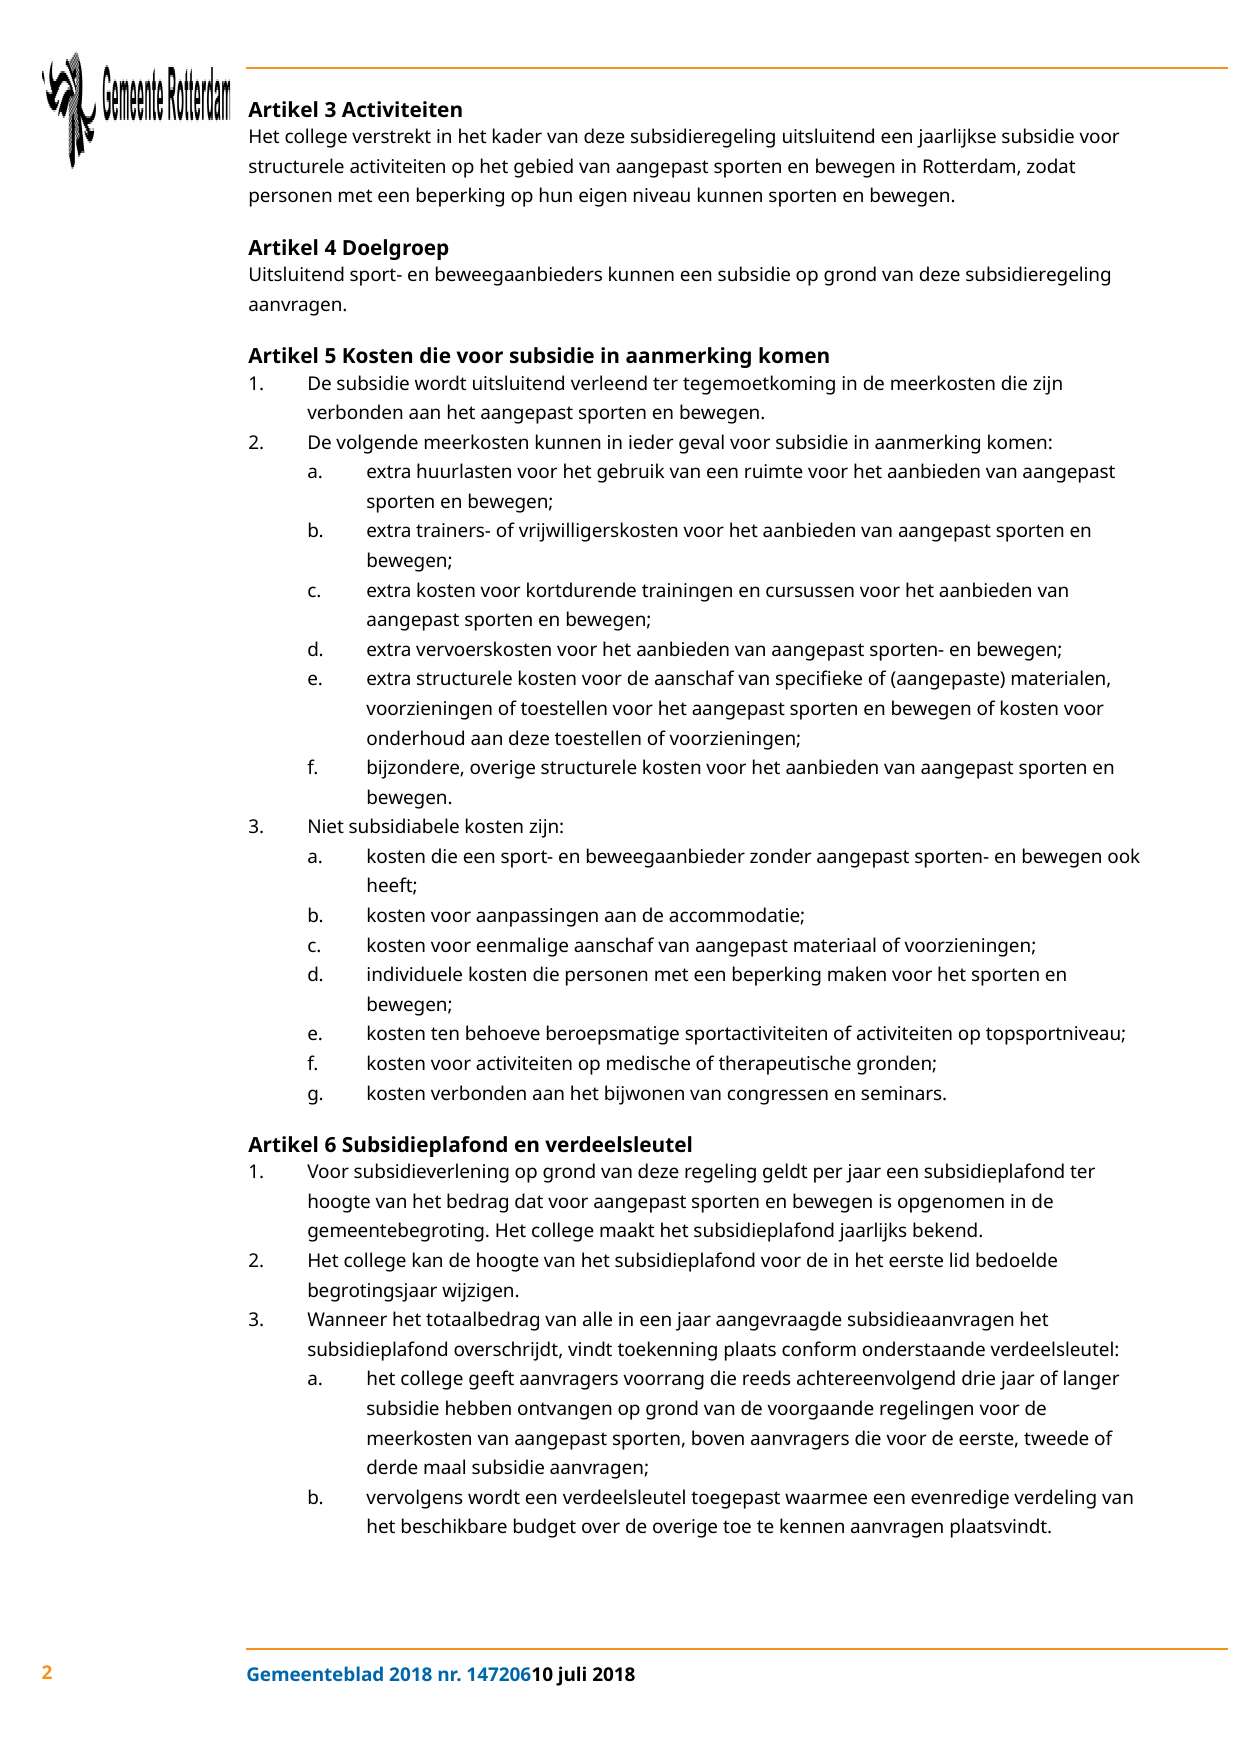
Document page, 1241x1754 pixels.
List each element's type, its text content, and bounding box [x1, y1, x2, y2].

list kosten ten behoeve beroepsmatige sportactiviteiten of activiteiten op topsportniveau; [307, 1021, 1152, 1046]
text Uitsluitend sport- en beweegaanbieders kunnen een subsidie op grond van deze subsidieregeling aanvragen. [248, 261, 1152, 317]
text Het college verstrekt in het kader van deze subsidieregeling uitsluitend een jaarlijkse subsidie voor structurele activiteiten op het gebied van aangepast sporten en bewegen in Rotterdam, zodat personen met een beperking op hun eigen niveau kunnen sporten en bewegen. [248, 123, 1152, 208]
list vervolgens wordt een verdeelsleutel toegepast waarmee een evenredige verdeling van het beschikbare budget over de overige toe te kennen aanvragen plaatsvindt. [307, 1484, 1152, 1539]
list extra kosten voor kortdurende trainingen en cursussen voor het aanbieden van aangepast sporten en bewegen; [307, 577, 1152, 632]
list extra vervoerskosten voor het aanbieden van aangepast sporten- en bewegen; [307, 636, 1152, 662]
text Artikel 4 Doelgroep [248, 233, 1152, 261]
list kosten die een sport- en beweegaanbieder zonder aangepast sporten- en bewegen ook heeft; [307, 843, 1152, 898]
list Niet subsidiabele kosten zijn: [248, 813, 1152, 839]
list Het college kan de hoogte van het subsidieplafond voor de in het eerste lid bedoelde begrotingsjaar wijzigen. [248, 1247, 1152, 1303]
list bijzondere, overige structurele kosten voor het aanbieden van aangepast sporten en bewegen. [307, 754, 1152, 809]
list kosten verbonden aan het bijwonen van congressen en seminars. [307, 1080, 1152, 1105]
picture [41, 47, 231, 172]
text Artikel 6 Subsidieplafond en verdeelsleutel [248, 1130, 1152, 1158]
list De subsidie wordt uitsluitend verleend ter tegemoetkoming in de meerkosten die zijn verbonden aan het aangepast sporten en bewegen. [248, 370, 1152, 425]
list individuele kosten die personen met een beperking maken voor het sporten en bewegen; [307, 961, 1152, 1017]
list het college geeft aanvragers voorrang die reeds achtereenvolgend drie jaar of langer subsidie hebben ontvangen op grond van de voorgaande regelingen voor de meerkosten van aangepast sporten, boven aanvragers die voor de eerste, tweede of derde maal subsidie aanvragen; [307, 1366, 1152, 1480]
list Voor subsidieverlening op grond van deze regeling geldt per jaar een subsidieplafond ter hoogte van het bedrag dat voor aangepast sporten en bewegen is opgenomen in de gemeentebegroting. Het college maakt het subsidieplafond jaarlijks bekend. [248, 1158, 1152, 1243]
text Artikel 3 Activiteiten [248, 95, 1152, 123]
list De volgende meerkosten kunnen in ieder geval voor subsidie in aanmerking komen: [248, 429, 1152, 454]
list kosten voor eenmalige aanschaf van aangepast materiaal of voorzieningen; [307, 932, 1152, 957]
list extra trainers- of vrijwilligerskosten voor het aanbieden van aangepast sporten en bewegen; [307, 518, 1152, 573]
list kosten voor aanpassingen aan de accommodatie; [307, 902, 1152, 928]
list kosten voor activiteiten op medische of therapeutische gronden; [307, 1050, 1152, 1076]
list Wanneer het totaalbedrag van alle in een jaar aangevraagde subsidieaanvragen het subsidieplafond overschrijdt, vindt toekenning plaats conform onderstaande verdeelsleutel: [248, 1306, 1152, 1362]
list extra huurlasten voor het gebruik van een ruimte voor het aanbieden van aangepast sporten en bewegen; [307, 458, 1152, 514]
list extra structurele kosten voor de aanschaf van specifieke of (aangepaste) materialen, voorzieningen of toestellen voor het aangepast sporten en bewegen of kosten voor onderhoud aan deze toestellen of voorzieningen; [307, 666, 1152, 750]
text Artikel 5 Kosten die voor subsidie in aanmerking komen [248, 341, 1152, 370]
